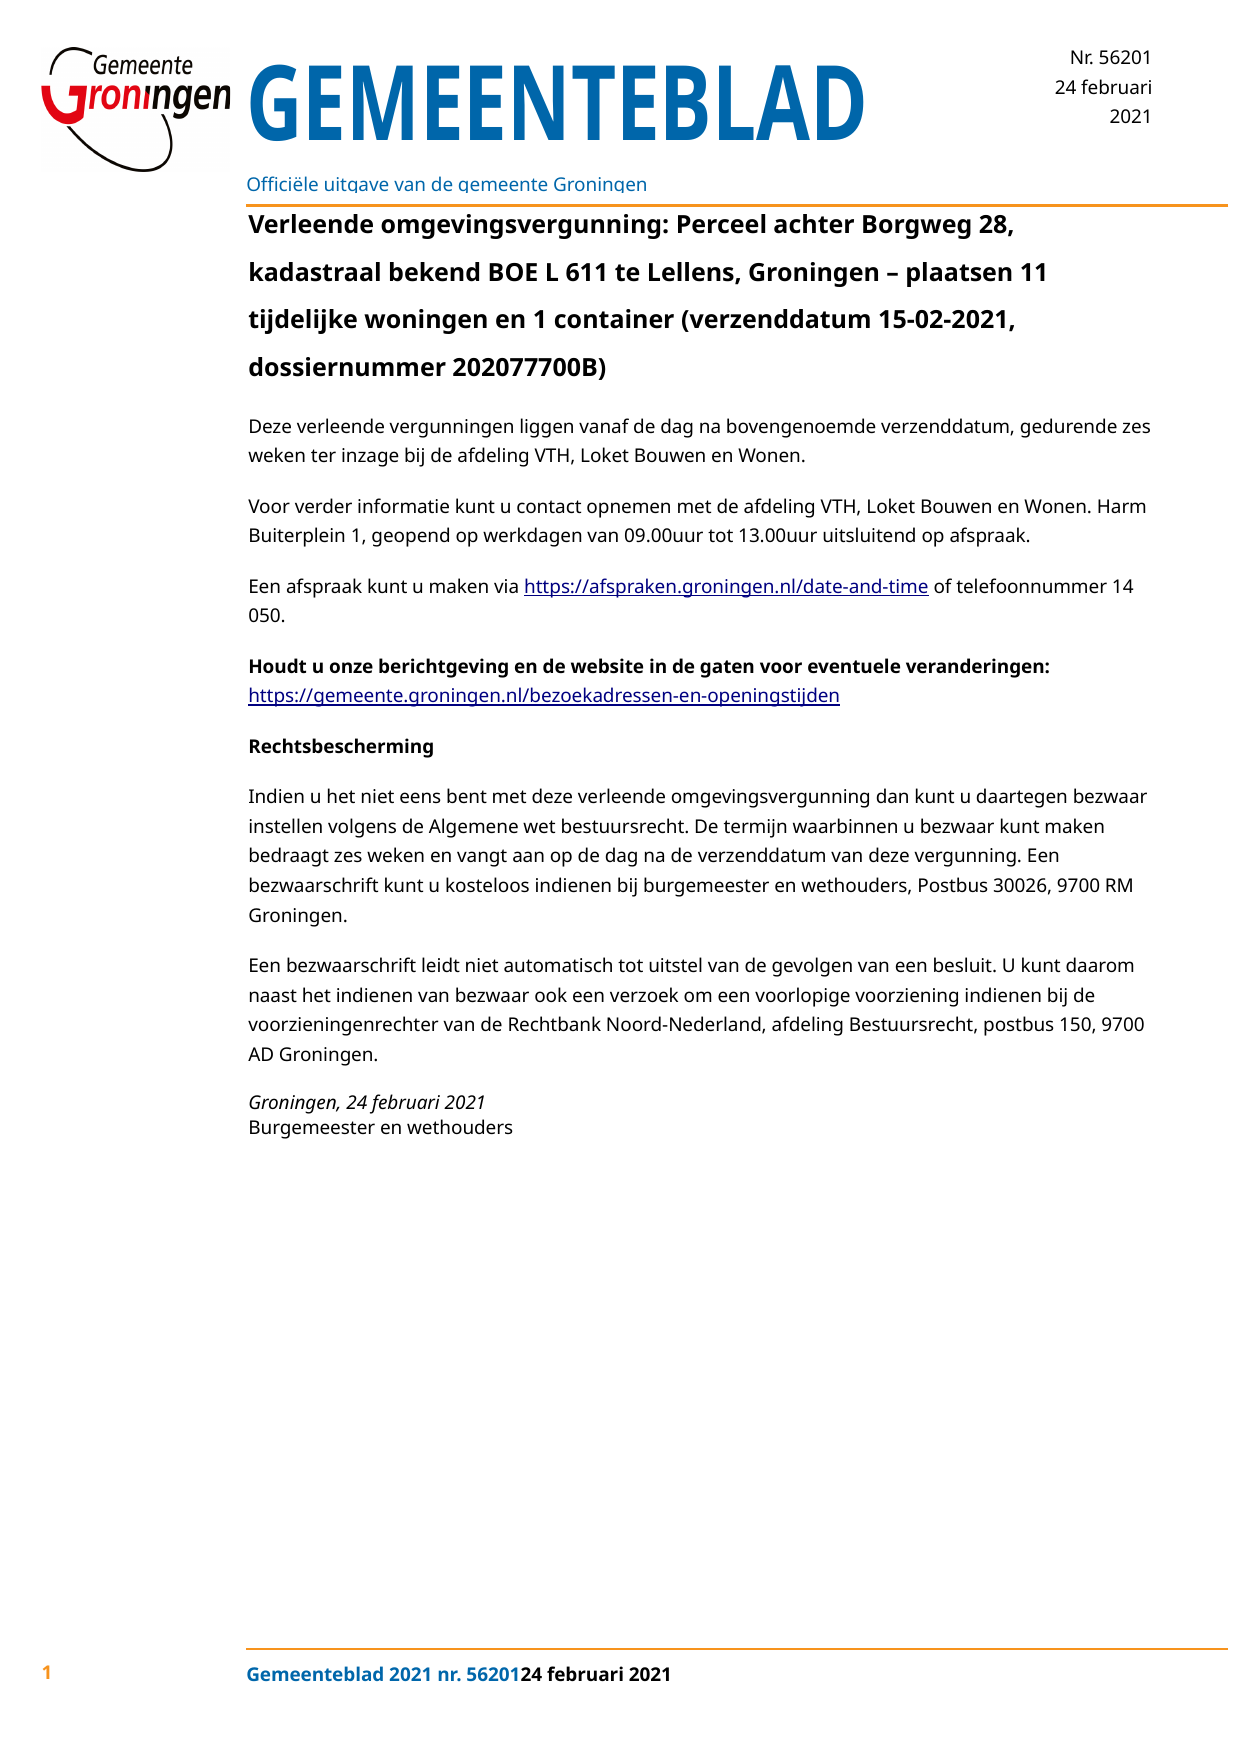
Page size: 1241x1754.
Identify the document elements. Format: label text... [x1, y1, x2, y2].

text Indien u het niet eens bent met deze verleende omgevingsvergunning dan kunt u daartegen bezwaar instellen volgens de Algemene wet bestuursrecht. De termijn waarbinnen u bezwaar kunt maken bedraagt zes weken en vangt aan op de dag na de verzenddatum van deze vergunning. Een bezwaarschrift kunt u kosteloos indienen bij burgemeester en wethouders, Postbus 30026, 9700 RM Groningen. [248, 783, 1152, 928]
text Burgemeester en wethouders [248, 1114, 1152, 1140]
text Voor verder informatie kunt u contact opnemen met de afdeling VTH, Loket Bouwen en Wonen. Harm Buiterplein 1, geopend op werkdagen van 09.00uur tot 13.00uur uitsluitend op afspraak. [248, 493, 1152, 548]
text Deze verleende vergunningen liggen vanaf de dag na bovengenoemde verzenddatum, gedurende zes weken ter inzage bij de afdeling VTH, Loket Bouwen en Wonen. [248, 413, 1152, 468]
text Groningen, 24 februari 2021 [248, 1089, 1152, 1114]
text Rechtsbescherming [248, 733, 1152, 759]
text Een afspraak kunt u maken via https://afspraken.groningen.nl/date-and-time of telefoonnummer 14 050. [248, 573, 1152, 628]
text Een bezwaarschrift leidt niet automatisch tot uitstel van de gevolgen van een besluit. U kunt daarom naast het indienen van bezwaar ook een verzoek om een voorlopige voorziening indienen bij de voorzieningenrechter van de Rechtbank Noord-Nederland, afdeling Bestuursrecht, postbus 150, 9700 AD Groningen. [248, 952, 1152, 1067]
picture [41, 47, 231, 172]
text Verleende omgevingsvergunning: Perceel achter Borgweg 28, kadastraal bekend BOE L 611 te Lellens, Groningen – plaatsen 11 tijdelijke woningen en 1 container (verzenddatum 15-02-2021, dossiernummer 202077700B) [248, 207, 1152, 384]
text Houdt u onze berichtgeving en de website in de gaten voor eventuele veranderingen: https://gemeente.groningen.nl/bezoekadressen-en-openingstijden [248, 653, 1152, 708]
